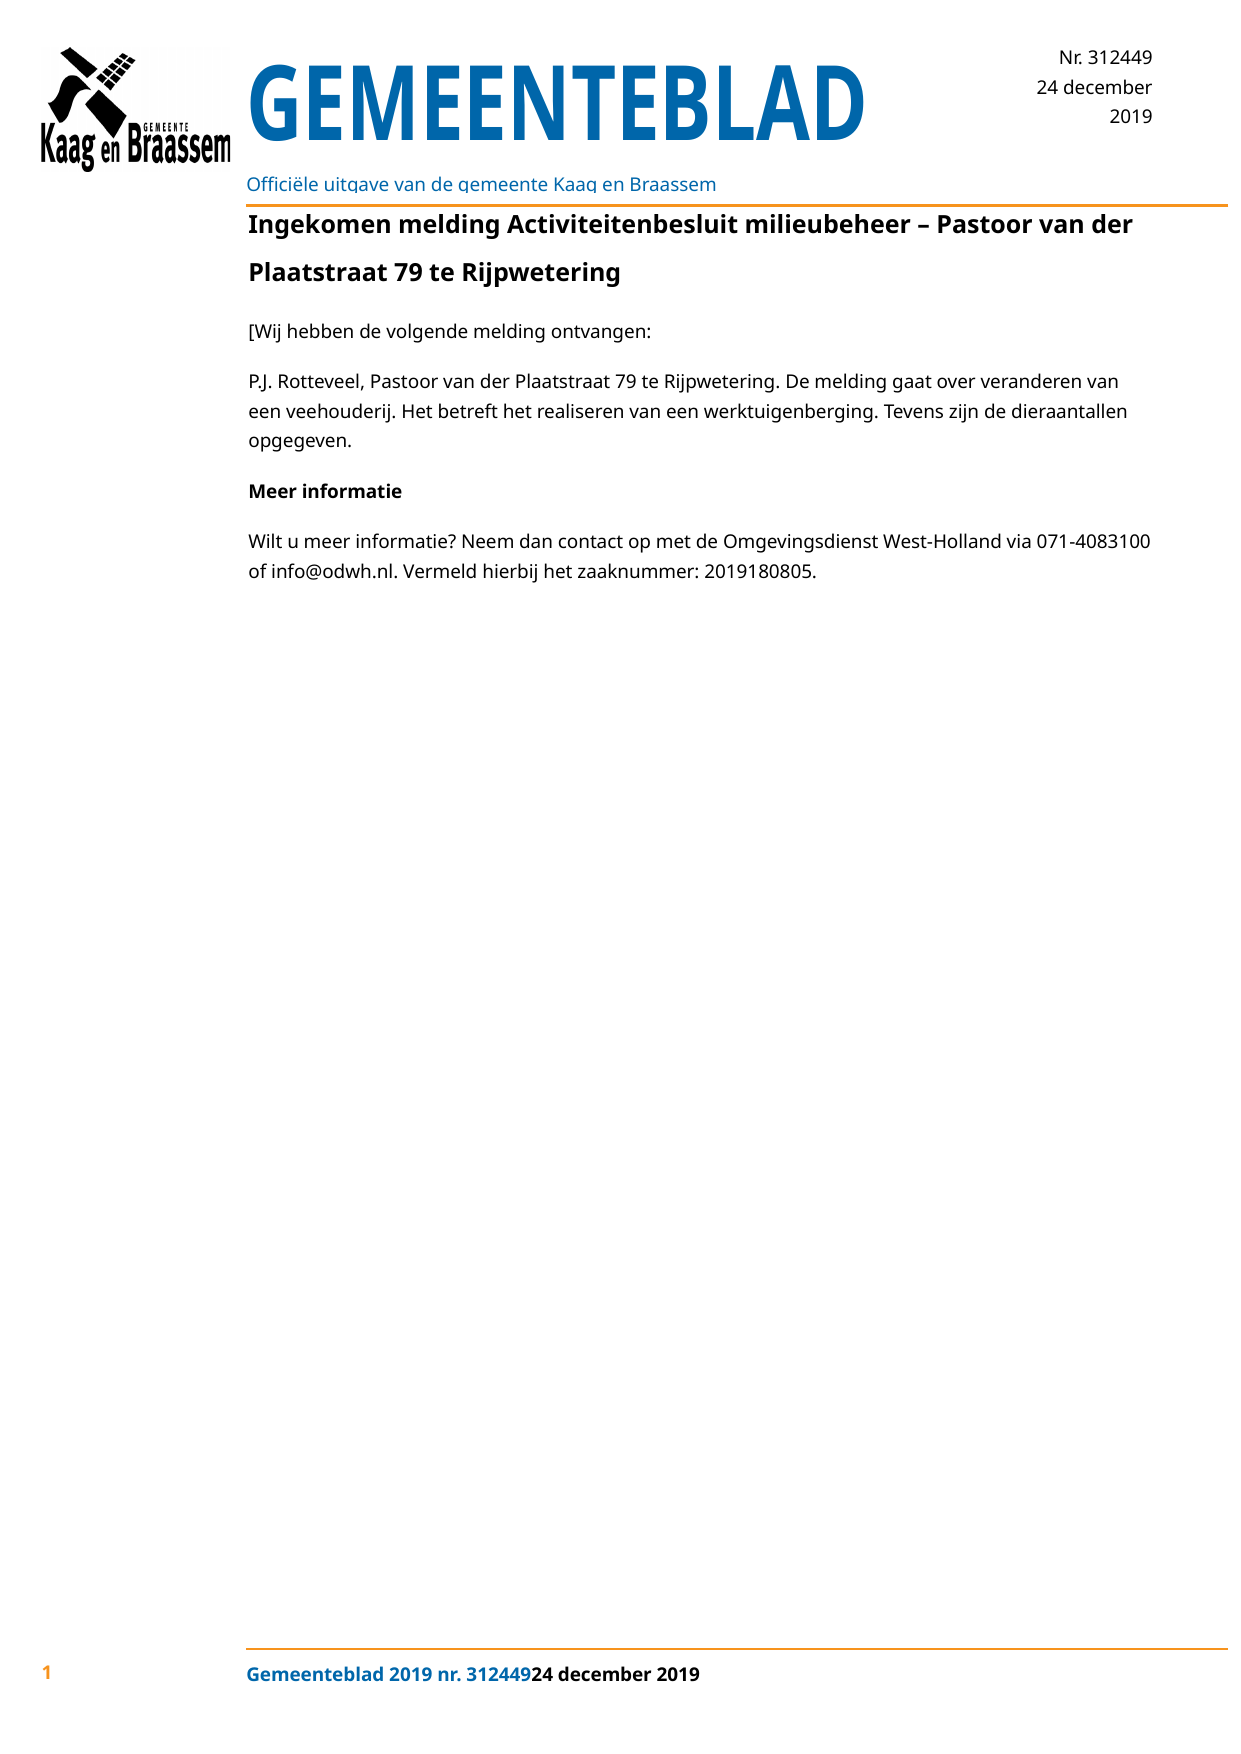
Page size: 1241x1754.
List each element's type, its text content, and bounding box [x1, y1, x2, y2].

text Wilt u meer informatie? Neem dan contact op met de Omgevingsdienst West-Holland via 071‑4083100 of info@odwh.nl. Vermeld hierbij het zaaknummer: 2019180805. [248, 528, 1152, 584]
text Meer informatie [248, 478, 1152, 504]
text Ingekomen melding Activiteitenbesluit milieubeheer – Pastoor van der Plaatstraat 79 te Rijpwetering [248, 207, 1152, 288]
text P.J. Rotteveel, Pastoor van der Plaatstraat 79 te Rijpwetering. De melding gaat over veranderen van een veehouderij. Het betreft het realiseren van een werktuigenberging. Tevens zijn de dieraantallen opgegeven. [248, 368, 1152, 453]
text [Wij hebben de volgende melding ontvangen: [248, 318, 1152, 344]
picture [41, 47, 231, 172]
